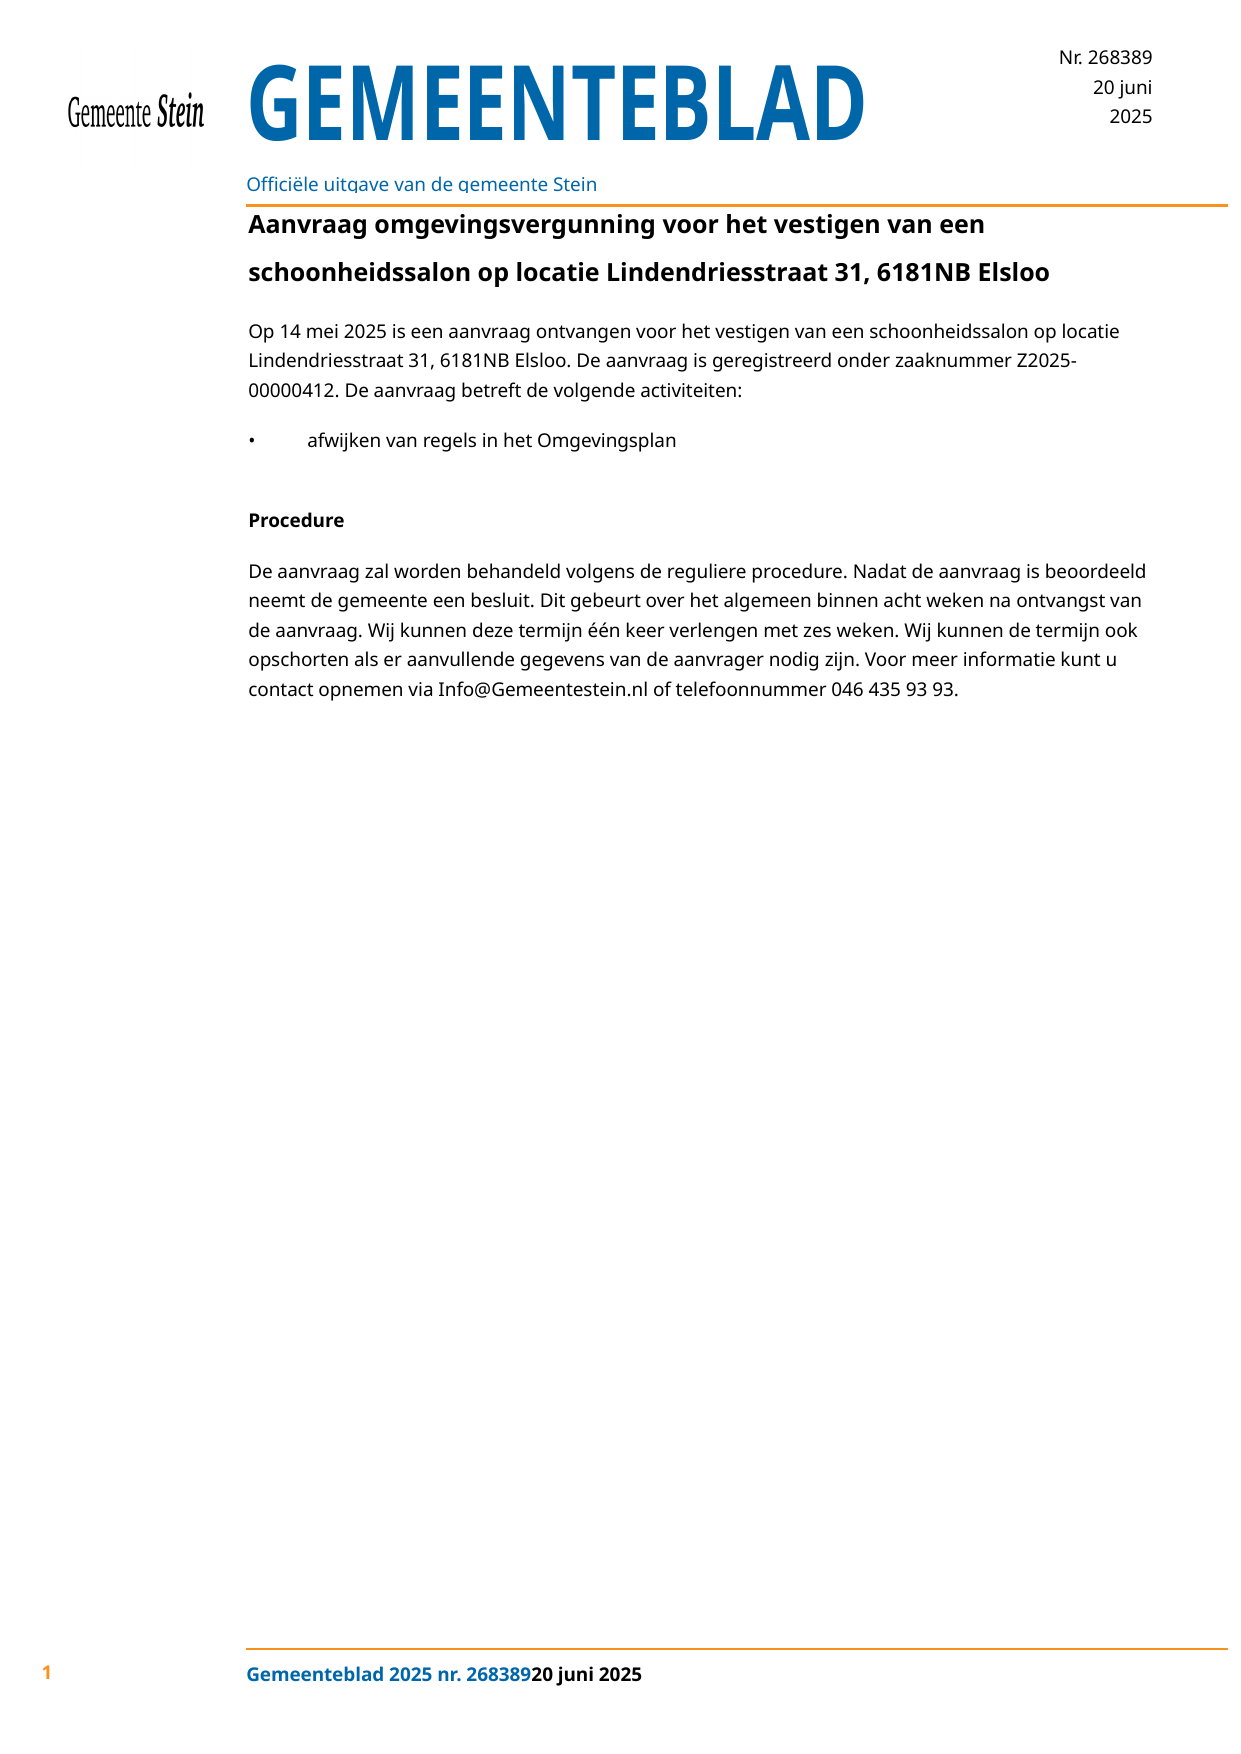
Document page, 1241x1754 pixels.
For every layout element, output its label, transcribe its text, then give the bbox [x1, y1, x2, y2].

text Op 14 mei 2025 is een aanvraag ontvangen voor het vestigen van een schoonheidssalon op locatie Lindendriesstraat 31, 6181NB Elsloo. De aanvraag is geregistreerd onder zaaknummer Z2025-00000412. De aanvraag betreft de volgende activiteiten: [248, 318, 1152, 403]
text Aanvraag omgevingsvergunning voor het vestigen van een schoonheidssalon op locatie Lindendriesstraat 31, 6181NB Elsloo [248, 207, 1152, 288]
text De aanvraag zal worden behandeld volgens de reguliere procedure. Nadat de aanvraag is beoordeeld neemt de gemeente een besluit. Dit gebeurt over het algemeen binnen acht weken na ontvangst van de aanvraag. Wij kunnen deze termijn één keer verlengen met zes weken. Wij kunnen de termijn ook opschorten als er aanvullende gegevens van de aanvrager nodig zijn. Voor meer informatie kunt u contact opnemen via Info@Gemeentestein.nl of telefoonnummer 046 435 93 93. [248, 558, 1152, 702]
list afwijken van regels in het Omgevingsplan [248, 427, 1152, 453]
picture [41, 47, 231, 172]
text Procedure [248, 507, 1152, 533]
